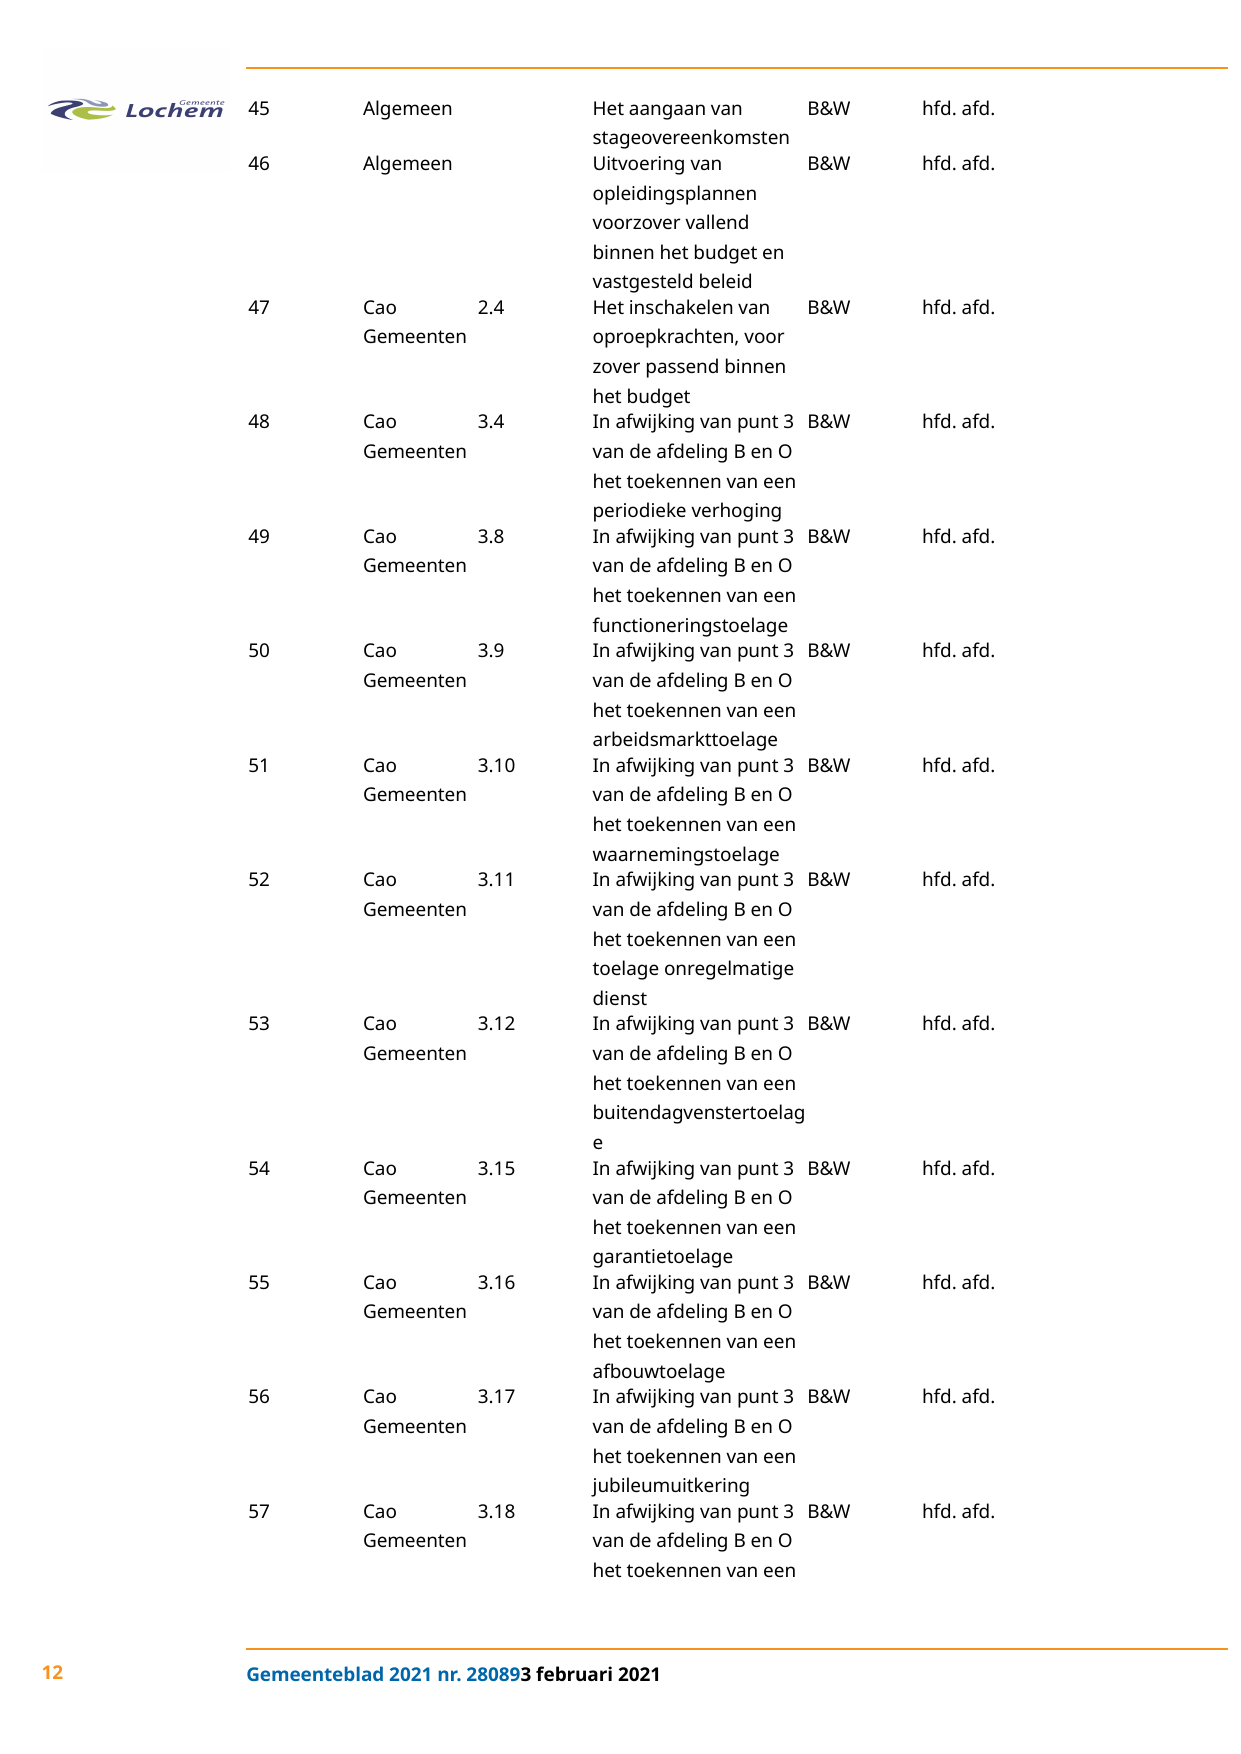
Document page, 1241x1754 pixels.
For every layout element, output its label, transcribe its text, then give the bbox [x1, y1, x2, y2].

table_cell Cao Gemeenten [363, 867, 478, 1011]
table_cell B&W [807, 867, 922, 1011]
table_cell 54 [248, 1155, 363, 1269]
table_cell 53 [248, 1011, 363, 1155]
table_cell 3.15 [478, 1155, 592, 1269]
table_cell hfd. afd. [922, 150, 1037, 294]
table_cell [1037, 1269, 1152, 1384]
table_cell 51 [248, 752, 363, 867]
table_cell hfd. afd. [922, 1155, 1037, 1269]
table_cell hfd. afd. [922, 523, 1037, 638]
table_cell [1037, 150, 1152, 294]
table_cell In afwijking van punt 3 van de afdeling B en O het toekennen van een waarnemingstoelage [593, 752, 807, 867]
table_cell [1037, 95, 1152, 150]
table_cell 57 [248, 1498, 363, 1583]
table_cell [1037, 1011, 1152, 1155]
table_cell hfd. afd. [922, 95, 1037, 150]
table_cell [1037, 1384, 1152, 1498]
table_cell B&W [807, 1384, 922, 1498]
table_cell B&W [807, 1269, 922, 1384]
table_cell B&W [807, 752, 922, 867]
table_cell 48 [248, 409, 363, 523]
table_cell Cao Gemeenten [363, 1384, 478, 1498]
table_cell 2.4 [478, 294, 592, 409]
table_cell 3.10 [478, 752, 592, 867]
table_cell Cao Gemeenten [363, 409, 478, 523]
table_cell hfd. afd. [922, 409, 1037, 523]
table_cell Cao Gemeenten [363, 1155, 478, 1269]
table_cell [1037, 409, 1152, 523]
table_cell [1037, 867, 1152, 1011]
table_cell 52 [248, 867, 363, 1011]
table_cell In afwijking van punt 3 van de afdeling B en O het toekennen van een jubileumuitkering [593, 1384, 807, 1498]
table_cell B&W [807, 150, 922, 294]
table_cell B&W [807, 638, 922, 752]
table_cell Cao Gemeenten [363, 638, 478, 752]
table_cell hfd. afd. [922, 638, 1037, 752]
table_cell [1037, 523, 1152, 638]
table_cell Cao Gemeenten [363, 523, 478, 638]
table_cell In afwijking van punt 3 van de afdeling B en O het toekennen van een afbouwtoelage [593, 1269, 807, 1384]
table_cell 46 [248, 150, 363, 294]
table_cell 49 [248, 523, 363, 638]
table_cell 3.11 [478, 867, 592, 1011]
table_cell 3.9 [478, 638, 592, 752]
table_cell [478, 95, 592, 150]
table_cell 55 [248, 1269, 363, 1384]
table_cell hfd. afd. [922, 752, 1037, 867]
table_cell In afwijking van punt 3 van de afdeling B en O het toekennen van een buitendagvenstertoelage [593, 1011, 807, 1155]
table_cell Het inschakelen van oproepkrachten, voor zover passend binnen het budget [593, 294, 807, 409]
table_cell B&W [807, 294, 922, 409]
table_cell B&W [807, 523, 922, 638]
table_cell hfd. afd. [922, 1269, 1037, 1384]
table_cell 3.16 [478, 1269, 592, 1384]
table_cell 56 [248, 1384, 363, 1498]
table_cell Cao Gemeenten [363, 1498, 478, 1583]
table_cell In afwijking van punt 3 van de afdeling B en O het toekennen van een periodieke verhoging [593, 409, 807, 523]
table_cell hfd. afd. [922, 294, 1037, 409]
table_cell Algemeen [363, 95, 478, 150]
table_cell [1037, 752, 1152, 867]
table_cell Algemeen [363, 150, 478, 294]
table_cell B&W [807, 1011, 922, 1155]
picture [41, 47, 231, 172]
table_cell In afwijking van punt 3 van de afdeling B en O het toekennen van een garantietoelage [593, 1155, 807, 1269]
table_cell Cao Gemeenten [363, 1011, 478, 1155]
table_cell In afwijking van punt 3 van de afdeling B en O het toekennen van een toelage onregelmatige dienst [593, 867, 807, 1011]
table_cell 3.12 [478, 1011, 592, 1155]
table_cell hfd. afd. [922, 1498, 1037, 1583]
table_cell B&W [807, 1155, 922, 1269]
table_cell In afwijking van punt 3 van de afdeling B en O het toekennen van een functioneringstoelage [593, 523, 807, 638]
table_cell hfd. afd. [922, 1384, 1037, 1498]
table_cell hfd. afd. [922, 867, 1037, 1011]
table_cell B&W [807, 409, 922, 523]
table_cell hfd. afd. [922, 1011, 1037, 1155]
table_cell [1037, 1155, 1152, 1269]
table_cell Het aangaan van stageovereenkomsten [593, 95, 807, 150]
table_cell 45 [248, 95, 363, 150]
table_cell [1037, 294, 1152, 409]
table_cell B&W [807, 95, 922, 150]
table_cell In afwijking van punt 3 van de afdeling B en O het toekennen van een arbeidsmarkttoelage [593, 638, 807, 752]
table_cell In afwijking van punt 3 van de afdeling B en O het toekennen van een [593, 1498, 807, 1583]
table_cell Uitvoering van opleidingsplannen voorzover vallend binnen het budget en vastgesteld beleid [593, 150, 807, 294]
table_cell 47 [248, 294, 363, 409]
table_cell Cao Gemeenten [363, 752, 478, 867]
table_cell 3.8 [478, 523, 592, 638]
table_cell [1037, 638, 1152, 752]
table_cell 3.4 [478, 409, 592, 523]
table_cell [478, 150, 592, 294]
table_cell B&W [807, 1498, 922, 1583]
table_cell 3.17 [478, 1384, 592, 1498]
table_cell 3.18 [478, 1498, 592, 1583]
table_cell Cao Gemeenten [363, 294, 478, 409]
table_cell Cao Gemeenten [363, 1269, 478, 1384]
table_cell 50 [248, 638, 363, 752]
table_cell [1037, 1498, 1152, 1583]
